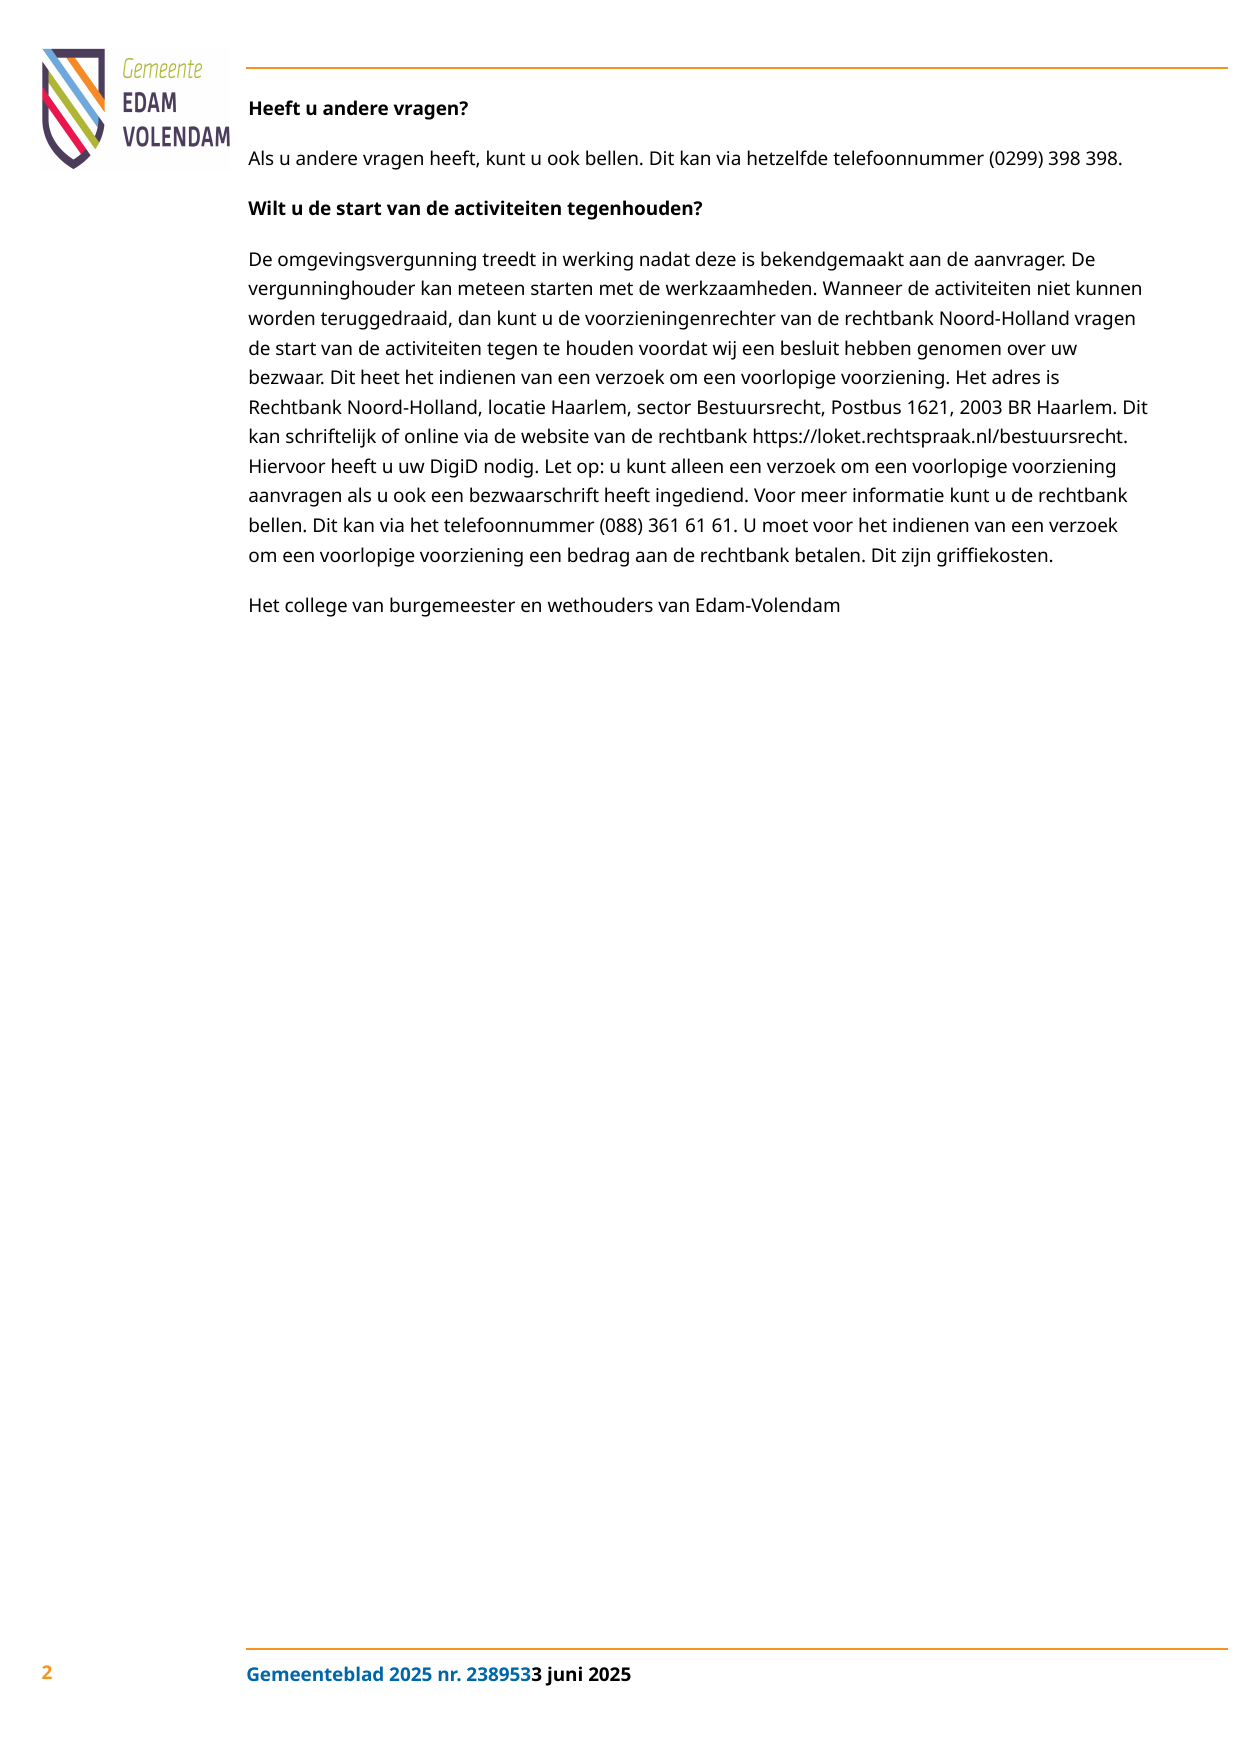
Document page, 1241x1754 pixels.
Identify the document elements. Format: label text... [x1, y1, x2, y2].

text De omgevingsvergunning treedt in werking nadat deze is bekendgemaakt aan de aanvrager. De vergunninghouder kan meteen starten met de werkzaamheden. Wanneer de activiteiten niet kunnen worden teruggedraaid, dan kunt u de voorzieningenrechter van de rechtbank Noord-Holland vragen de start van de activiteiten tegen te houden voordat wij een besluit hebben genomen over uw bezwaar. Dit heet het indienen van een verzoek om een voorlopige voorziening. Het adres is Rechtbank Noord-Holland, locatie Haarlem, sector Bestuursrecht, Postbus 1621, 2003 BR Haarlem. Dit kan schriftelijk of online via de website van de rechtbank https://loket.rechtspraak.nl/bestuursrecht. Hiervoor heeft u uw DigiD nodig. Let op: u kunt alleen een verzoek om een voorlopige voorziening aanvragen als u ook een bezwaarschrift heeft ingediend. Voor meer informatie kunt u de rechtbank bellen. Dit kan via het telefoonnummer (088) 361 61 61. U moet voor het indienen van een verzoek om een voorlopige voorziening een bedrag aan de rechtbank betalen. Dit zijn griffiekosten. [248, 246, 1152, 568]
picture [41, 47, 231, 172]
text Wilt u de start van de activiteiten tegenhouden? [248, 196, 1152, 221]
text Als u andere vragen heeft, kunt u ook bellen. Dit kan via hetzelfde telefoonnummer (0299) 398 398. [248, 145, 1152, 171]
text Heeft u andere vragen? [248, 95, 1152, 121]
text Het college van burgemeester en wethouders van Edam-Volendam [248, 592, 1152, 618]
